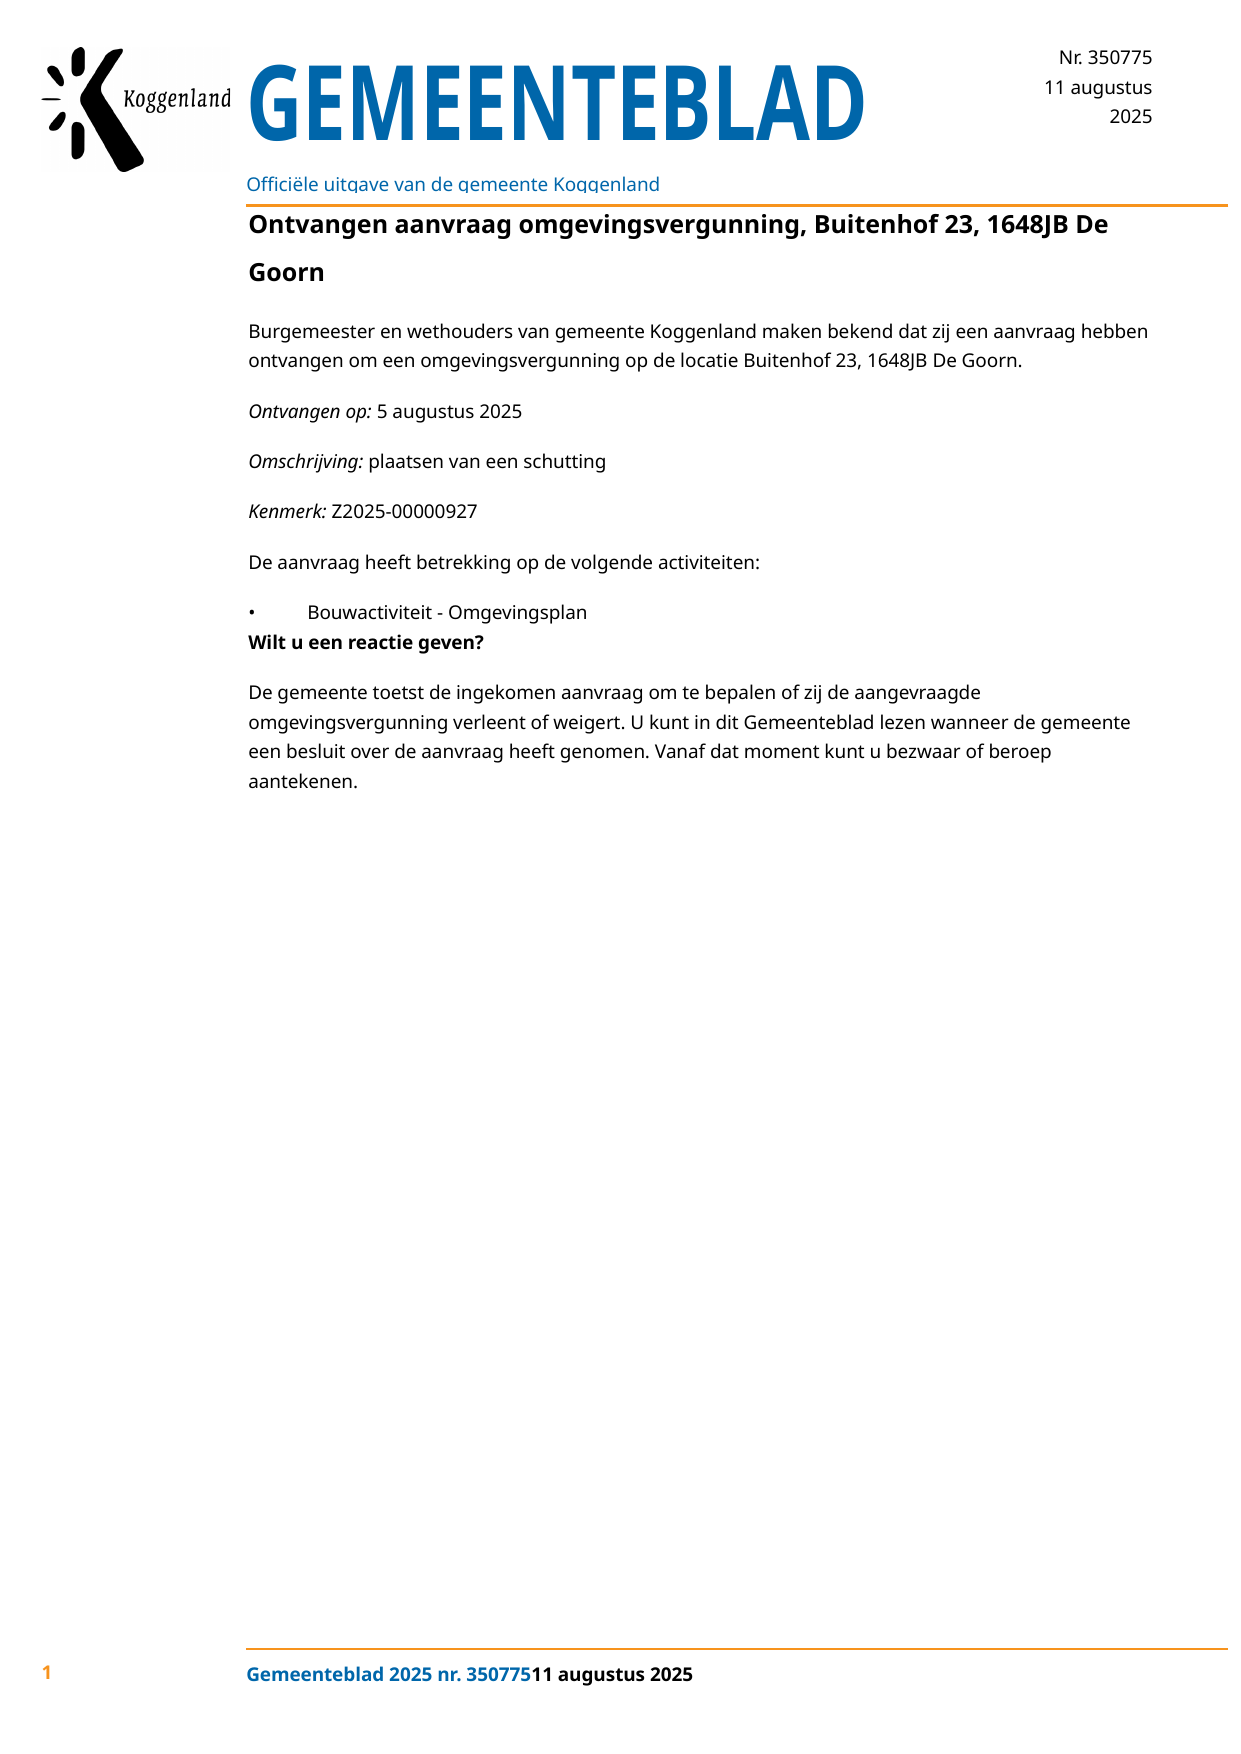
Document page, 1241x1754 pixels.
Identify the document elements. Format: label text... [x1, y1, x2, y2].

text Ontvangen op: 5 augustus 2025 [248, 398, 1152, 424]
text Kenmerk: Z2025-00000927 [248, 499, 1152, 524]
text Burgemeester en wethouders van gemeente Koggenland maken bekend dat zij een aanvraag hebben ontvangen om een omgevingsvergunning op de locatie Buitenhof 23, 1648JB De Goorn. [248, 318, 1152, 373]
text De aanvraag heeft betrekking op de volgende activiteiten: [248, 549, 1152, 575]
text Omschrijving: plaatsen van een schutting [248, 448, 1152, 474]
text Ontvangen aanvraag omgevingsvergunning, Buitenhof 23, 1648JB De Goorn [248, 207, 1152, 288]
text Wilt u een reactie geven? [248, 629, 1152, 655]
text De gemeente toetst de ingekomen aanvraag om te bepalen of zij de aangevraagde omgevingsvergunning verleent of weigert. U kunt in dit Gemeenteblad lezen wanneer de gemeente een besluit over de aanvraag heeft genomen. Vanaf dat moment kunt u bezwaar of beroep aantekenen. [248, 679, 1152, 794]
list Bouwactiviteit - Omgevingsplan [248, 599, 1152, 625]
picture [41, 47, 231, 172]
